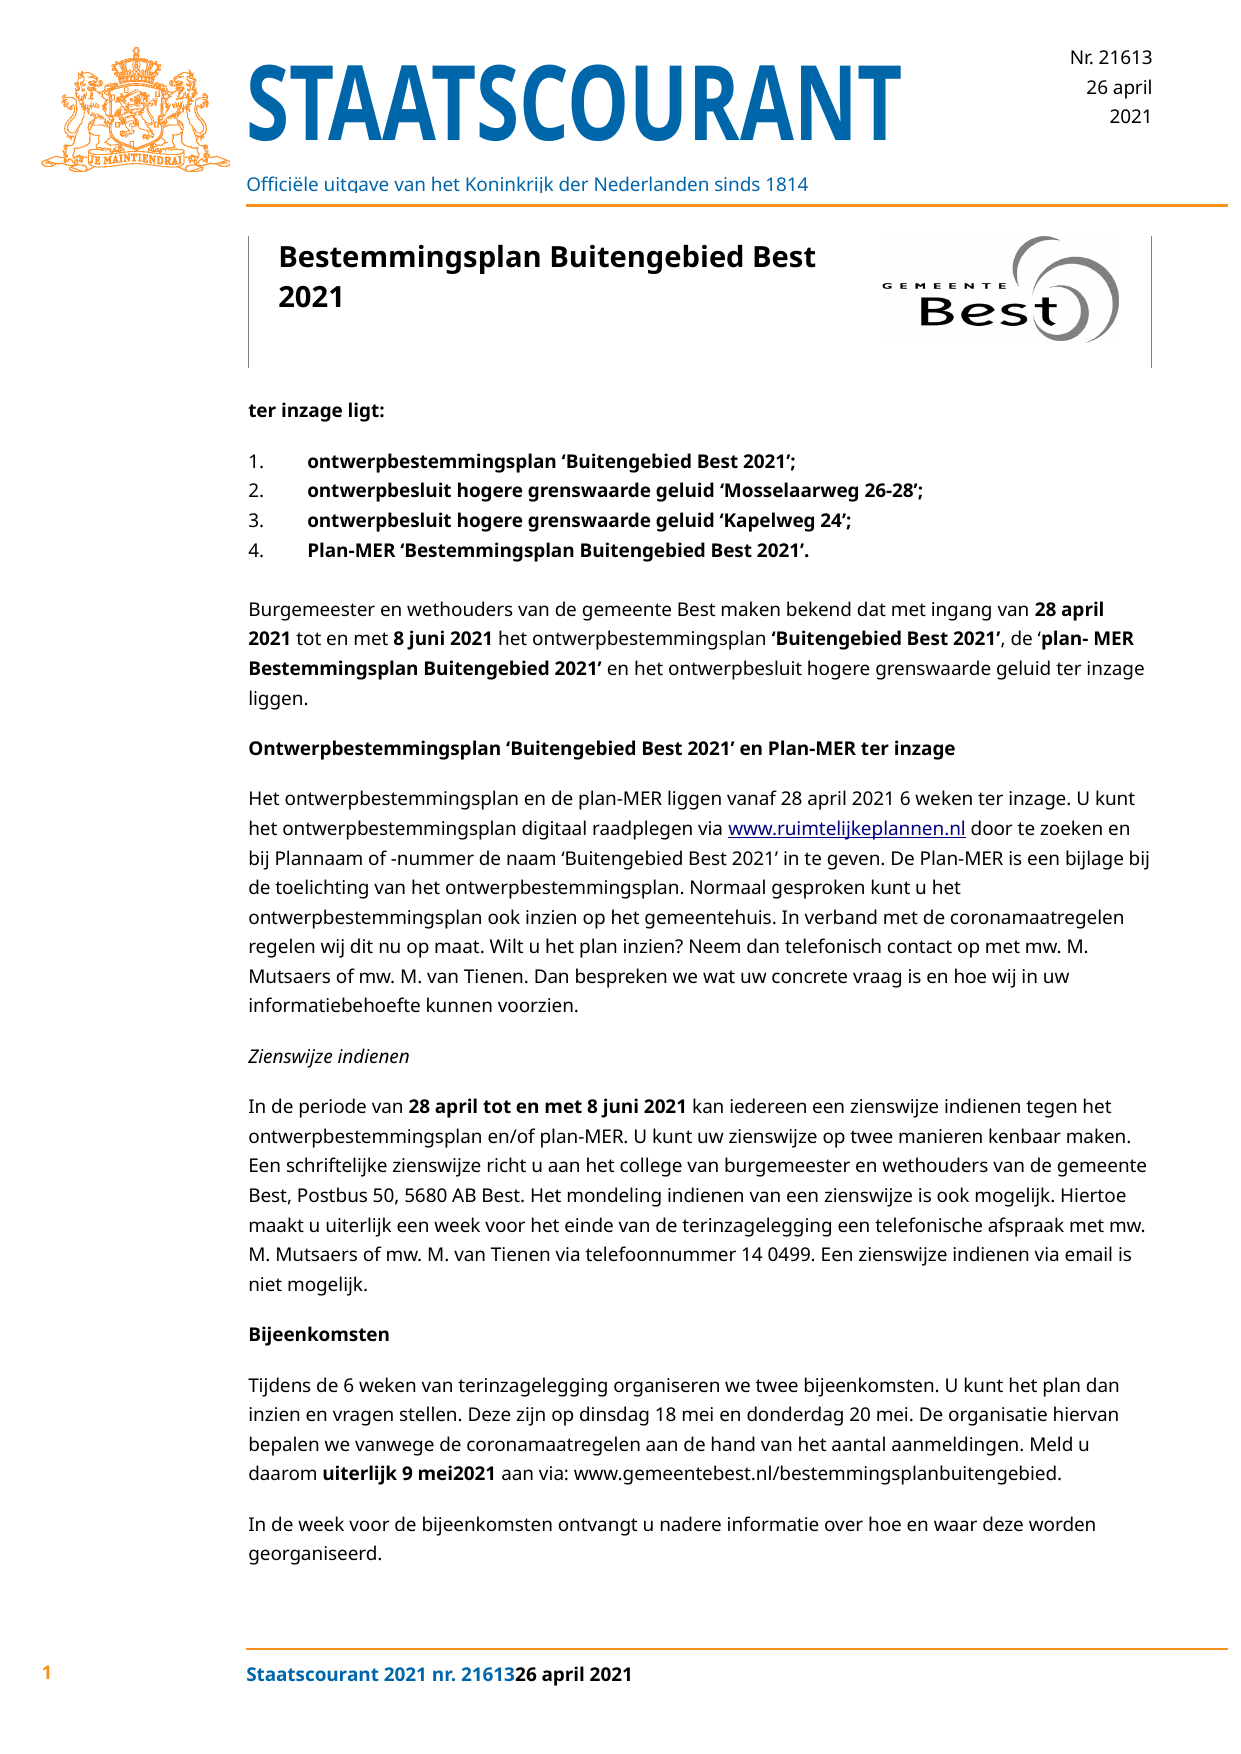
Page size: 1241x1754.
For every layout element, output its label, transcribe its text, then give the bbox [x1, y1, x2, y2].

table_header [850, 236, 882, 342]
text Bijeenkomsten [248, 1321, 1152, 1347]
list ontwerpbesluit hogere grenswaarde geluid ‘Kapelweg 24’; [248, 507, 1152, 533]
text In de periode van 28 april tot en met 8 juni 2021 kan iedereen een zienswijze indienen tegen het ontwerpbestemmingsplan en/of plan-MER. U kunt uw zienswijze op twee manieren kenbaar maken. Een schriftelijke zienswijze richt u aan het college van burgemeester en wethouders van de gemeente Best, Postbus 50, 5680 AB Best. Het mondeling indienen van een zienswijze is ook mogelijk. Hiertoe maakt u uiterlijk een week voor het einde van de terinzagelegging een telefonische afspraak met mw. M. Mutsaers of mw. M. van Tienen via telefoonnummer 14 0499. Een zienswijze indienen via email is niet mogelijk. [248, 1093, 1152, 1297]
list ontwerpbesluit hogere grenswaarde geluid ‘Mosselaarweg 26-28’; [248, 478, 1152, 503]
table_header [1119, 236, 1151, 342]
list Plan-MER ‘Bestemmingsplan Buitengebied Best 2021’. [248, 537, 1152, 563]
table_header [850, 343, 1151, 368]
text Ontwerpbestemmingsplan ‘Buitengebied Best 2021’ en Plan-MER ter inzage [248, 735, 1152, 761]
text Burgemeester en wethouders van de gemeente Best maken bekend dat met ingang van 28 april 2021 tot en met 8 juni 2021 het ontwerpbestemmingsplan ‘Buitengebied Best 2021’, de ‘plan- MER Bestemmingsplan Buitengebied 2021’ en het ontwerpbesluit hogere grenswaarde geluid ter inzage liggen. [248, 596, 1152, 711]
picture [882, 236, 1119, 343]
text Zienswijze indienen [248, 1043, 1152, 1069]
text ter inzage ligt: [248, 398, 1152, 423]
table_header Bestemmingsplan Buitengebied Best 2021 [249, 236, 850, 368]
text Tijdens de 6 weken van terinzagelegging organiseren we twee bijeenkomsten. U kunt het plan dan inzien en vragen stellen. Deze zijn op dinsdag 18 mei en donderdag 20 mei. De organisatie hiervan bepalen we vanwege de coronamaatregelen aan de hand van het aantal aanmeldingen. Meld u daarom uiterlijk 9 mei2021 aan via: www.gemeentebest.nl/bestemmingsplanbuitengebied. [248, 1372, 1152, 1486]
text In de week voor de bijeenkomsten ontvangt u nadere informatie over hoe en waar deze worden georganiseerd. [248, 1511, 1152, 1566]
picture [41, 47, 231, 172]
list ontwerpbestemmingsplan ‘Buitengebied Best 2021’; [248, 448, 1152, 474]
text Het ontwerpbestemmingsplan en de plan-MER liggen vanaf 28 april 2021 6 weken ter inzage. U kunt het ontwerpbestemmingsplan digitaal raadplegen via www.ruimtelijkeplannen.nl door te zoeken en bij Plannaam of -nummer de naam ‘Buitengebied Best 2021’ in te geven. De Plan-MER is een bijlage bij de toelichting van het ontwerpbestemmingsplan. Normaal gesproken kunt u het ontwerpbestemmingsplan ook inzien op het gemeentehuis. In verband met de coronamaatregelen regelen wij dit nu op maat. Wilt u het plan inzien? Neem dan telefonisch contact op met mw. M. Mutsaers of mw. M. van Tienen. Dan bespreken we wat uw concrete vraag is en hoe wij in uw informatiebehoefte kunnen voorzien. [248, 786, 1152, 1018]
